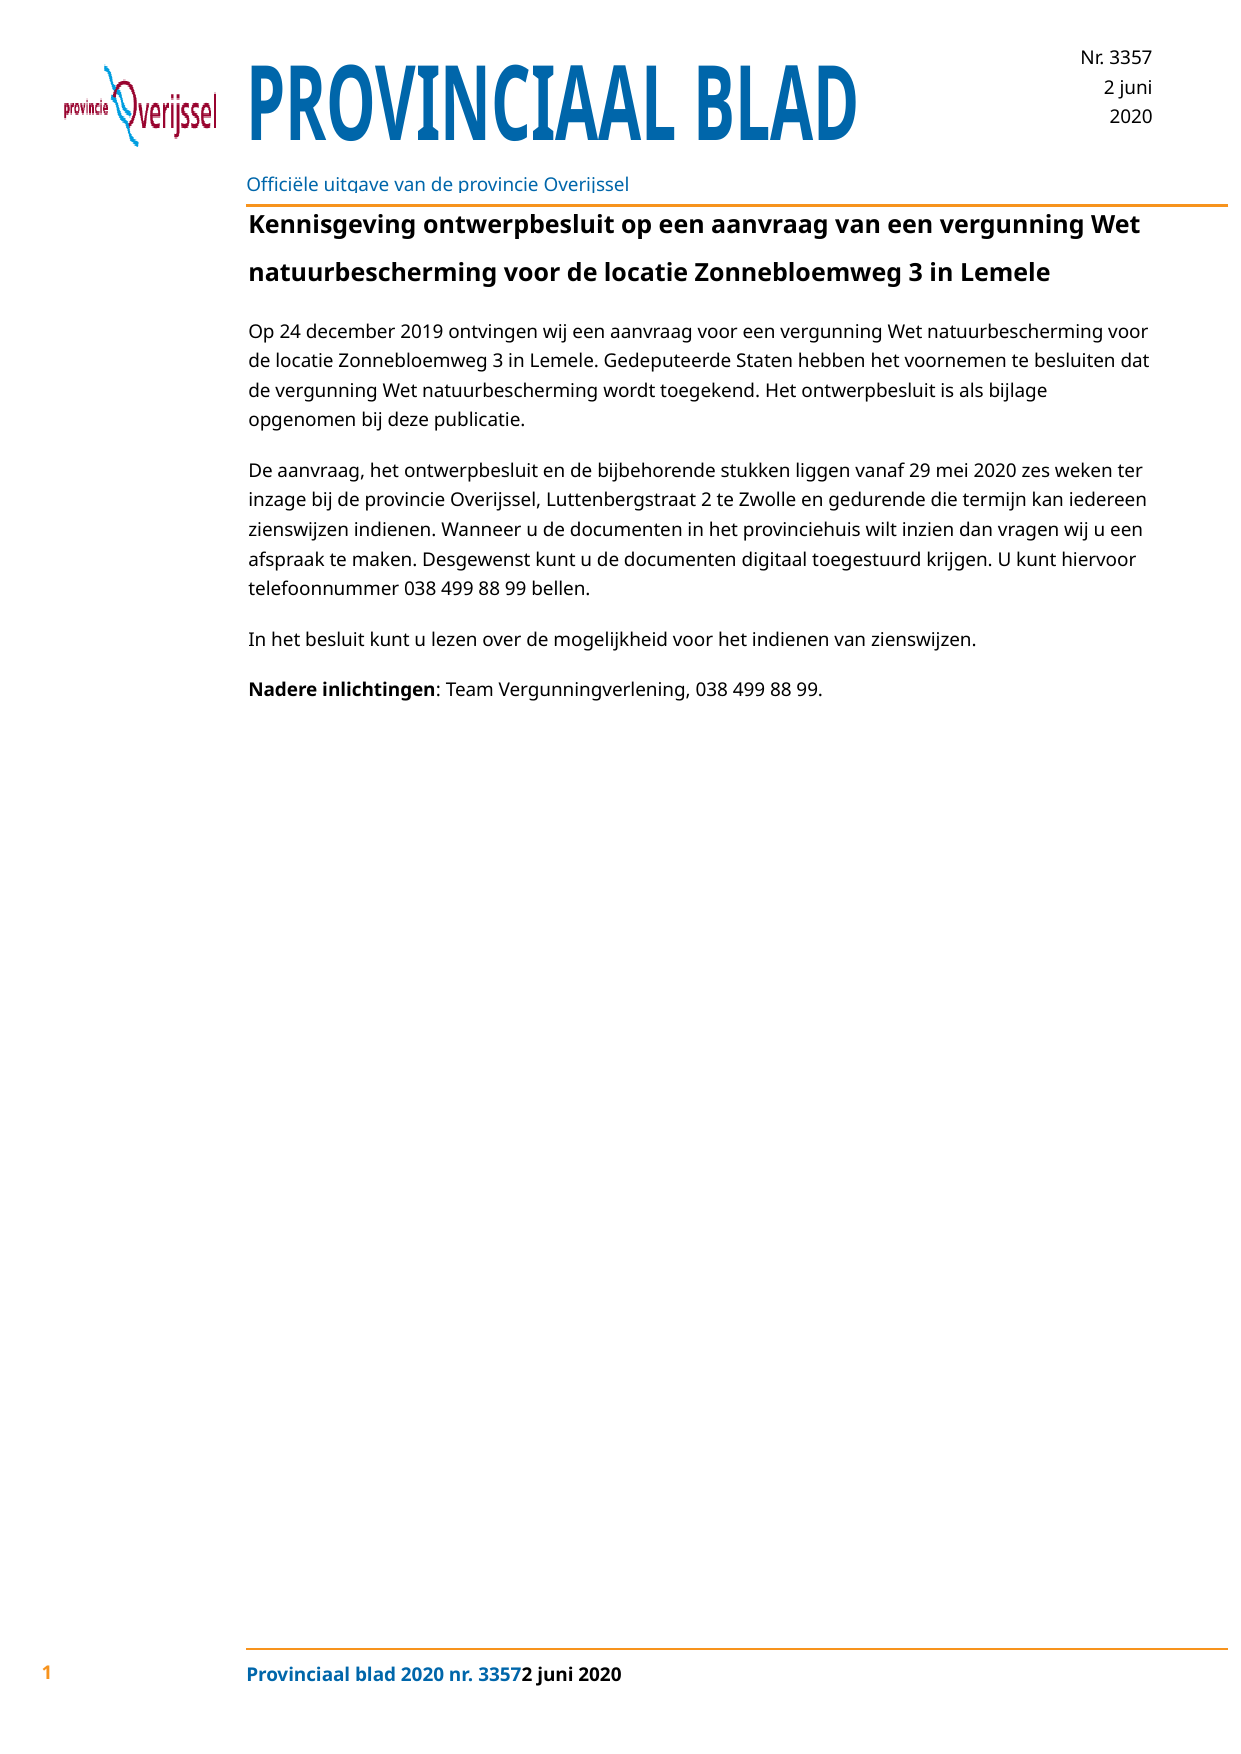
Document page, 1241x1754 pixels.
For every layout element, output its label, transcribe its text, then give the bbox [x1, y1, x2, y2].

text Op 24 december 2019 ontvingen wij een aanvraag voor een vergunning Wet natuurbescherming voor de locatie Zonnebloemweg 3 in Lemele. Gedeputeerde Staten hebben het voornemen te besluiten dat de vergunning Wet natuurbescherming wordt toegekend. Het ontwerpbesluit is als bijlage opgenomen bij deze publicatie. [248, 318, 1152, 432]
text Kennisgeving ontwerpbesluit op een aanvraag van een vergunning Wet natuurbescherming voor de locatie Zonnebloemweg 3 in Lemele [248, 207, 1152, 288]
text Nadere inlichtingen: Team Vergunningverlening, 038 499 88 99. [248, 676, 1152, 702]
picture [41, 47, 231, 172]
text In het besluit kunt u lezen over de mogelijkheid voor het indienen van zienswijzen. [248, 626, 1152, 652]
text De aanvraag, het ontwerpbesluit en de bijbehorende stukken liggen vanaf 29 mei 2020 zes weken ter inzage bij de provincie Overijssel, Luttenbergstraat 2 te Zwolle en gedurende die termijn kan iedereen zienswijzen indienen. Wanneer u de documenten in het provinciehuis wilt inzien dan vragen wij u een afspraak te maken. Desgewenst kunt u de documenten digitaal toegestuurd krijgen. U kunt hiervoor telefoonnummer 038 499 88 99 bellen. [248, 457, 1152, 601]
